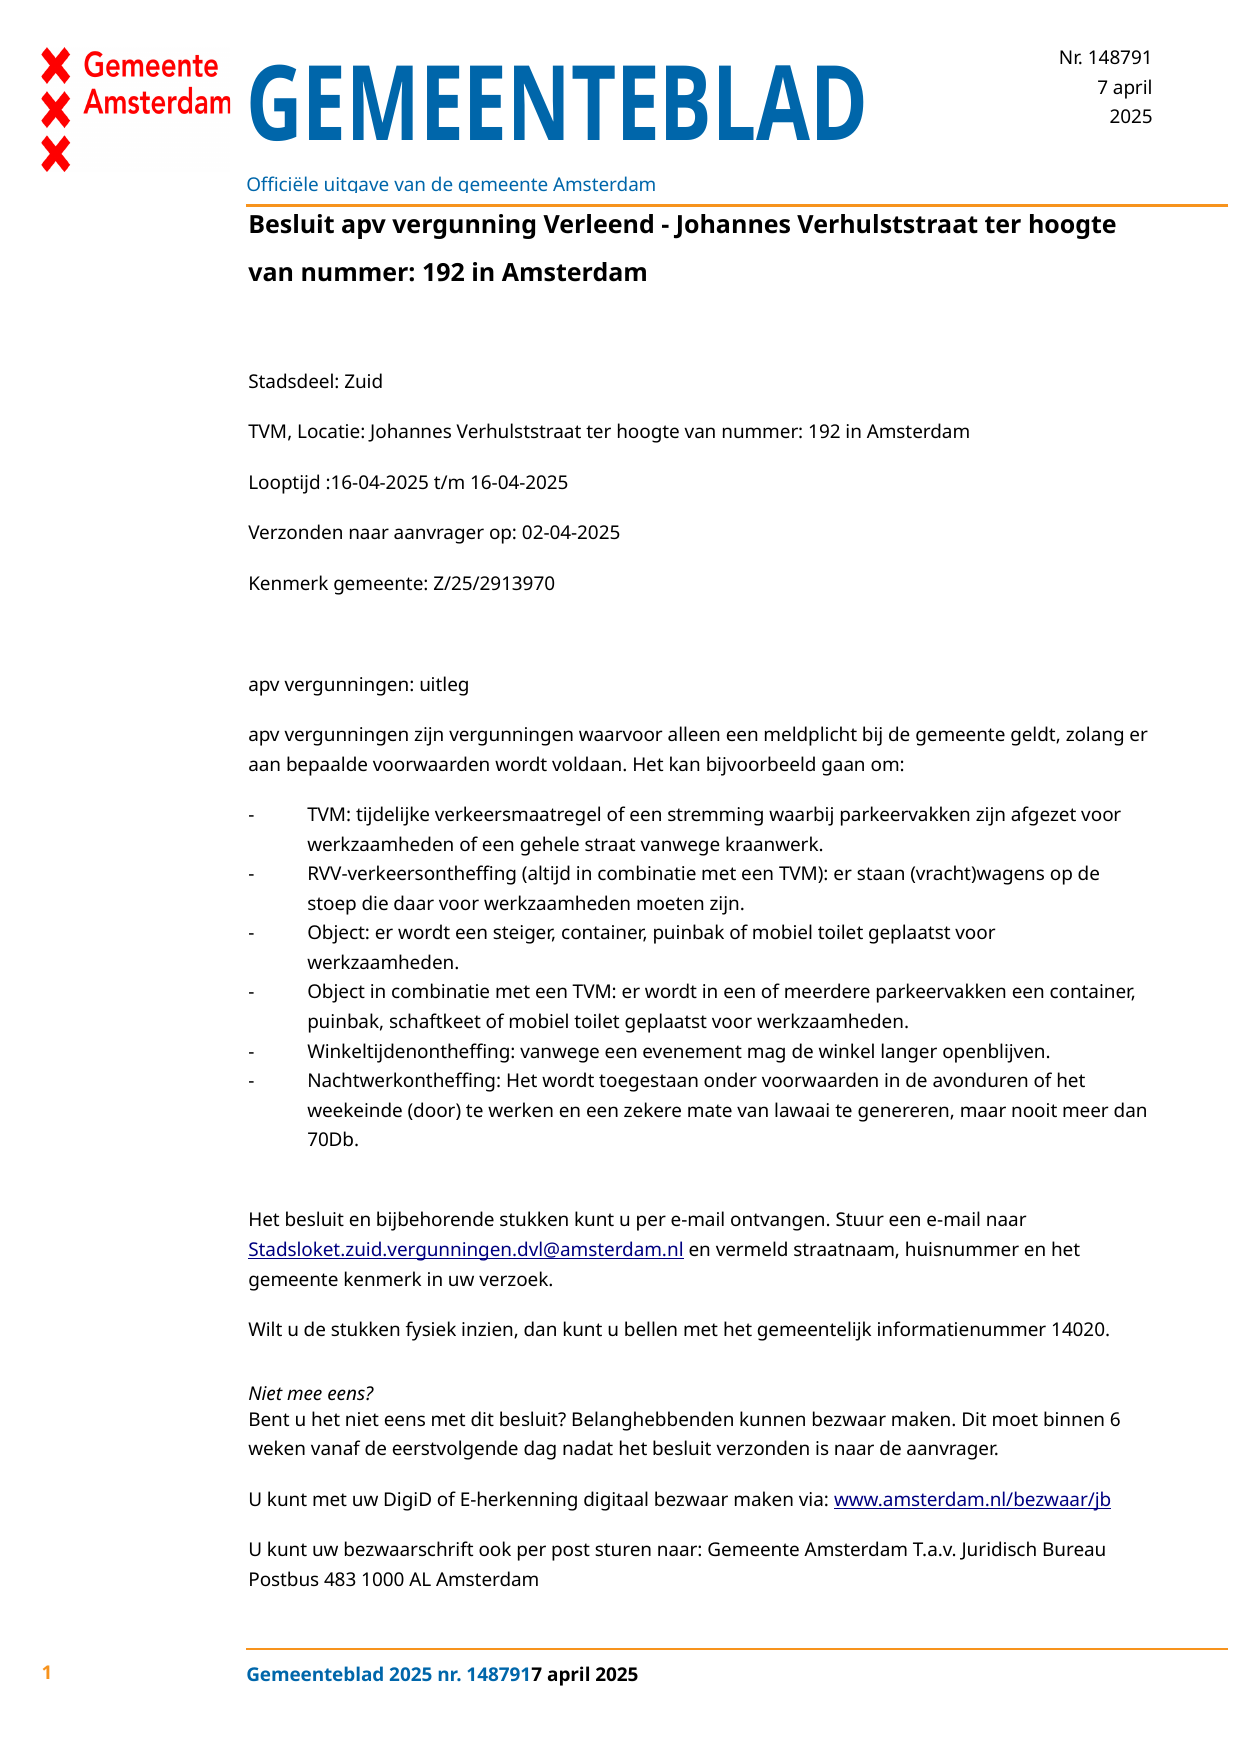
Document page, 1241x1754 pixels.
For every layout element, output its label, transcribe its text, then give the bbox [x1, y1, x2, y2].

text TVM, Locatie: Johannes Verhulststraat ter hoogte van nummer: 192 in Amsterdam [248, 419, 1152, 444]
text Besluit apv vergunning Verleend - Johannes Verhulststraat ter hoogte van nummer: 192 in Amsterdam [248, 207, 1152, 288]
text apv vergunningen zijn vergunningen waarvoor alleen een meldplicht bij de gemeente geldt, zolang er aan bepaalde voorwaarden wordt voldaan. Het kan bijvoorbeeld gaan om: [248, 721, 1152, 777]
picture [41, 47, 231, 172]
list RVV-verkeersontheffing (altijd in combinatie met een TVM): er staan (vracht)wagens op de stoep die daar voor werkzaamheden moeten zijn. [248, 860, 1152, 916]
text Stadsdeel: Zuid [248, 368, 1152, 394]
text Looptijd :16-04-2025 t/m 16-04-2025 [248, 469, 1152, 495]
text U kunt uw bezwaarschrift ook per post sturen naar: Gemeente Amsterdam T.a.v. Juridisch Bureau Postbus 483 1000 AL Amsterdam [248, 1536, 1152, 1592]
list Nachtwerkontheffing: Het wordt toegestaan onder voorwaarden in de avonduren of het weekeinde (door) te werken en een zekere mate van lawaai te genereren, maar nooit meer dan 70Db. [248, 1067, 1152, 1152]
text apv vergunningen: uitleg [248, 671, 1152, 697]
text Niet mee eens? [248, 1380, 1152, 1406]
list Winkeltijdenontheffing: vanwege een evenement mag de winkel langer openblijven. [248, 1038, 1152, 1064]
text Het besluit en bijbehorende stukken kunt u per e-mail ontvangen. Stuur een e-mail naar Stadsloket.zuid.vergunningen.dvl@amsterdam.nl en vermeld straatnaam, huisnummer en het gemeente kenmerk in uw verzoek. [248, 1207, 1152, 1292]
text Wilt u de stukken fysiek inzien, dan kunt u bellen met het gemeentelijk informatienummer 14020. [248, 1316, 1152, 1342]
text Verzonden naar aanvrager op: 02-04-2025 [248, 519, 1152, 545]
text Kenmerk gemeente: Z/25/2913970 [248, 570, 1152, 596]
list TVM: tijdelijke verkeersmaatregel of een stremming waarbij parkeervakken zijn afgezet voor werkzaamheden of een gehele straat vanwege kraanwerk. [248, 801, 1152, 857]
list Object: er wordt een steiger, container, puinbak of mobiel toilet geplaatst voor werkzaamheden. [248, 919, 1152, 975]
text Bent u het niet eens met dit besluit? Belanghebbenden kunnen bezwaar maken. Dit moet binnen 6 weken vanaf de eerstvolgende dag nadat het besluit verzonden is naar de aanvrager. [248, 1406, 1152, 1461]
list Object in combinatie met een TVM: er wordt in een of meerdere parkeervakken een container, puinbak, schaftkeet of mobiel toilet geplaatst voor werkzaamheden. [248, 979, 1152, 1034]
text U kunt met uw DigiD of E-herkenning digitaal bezwaar maken via: www.amsterdam.nl/bezwaar/jb [248, 1486, 1152, 1512]
